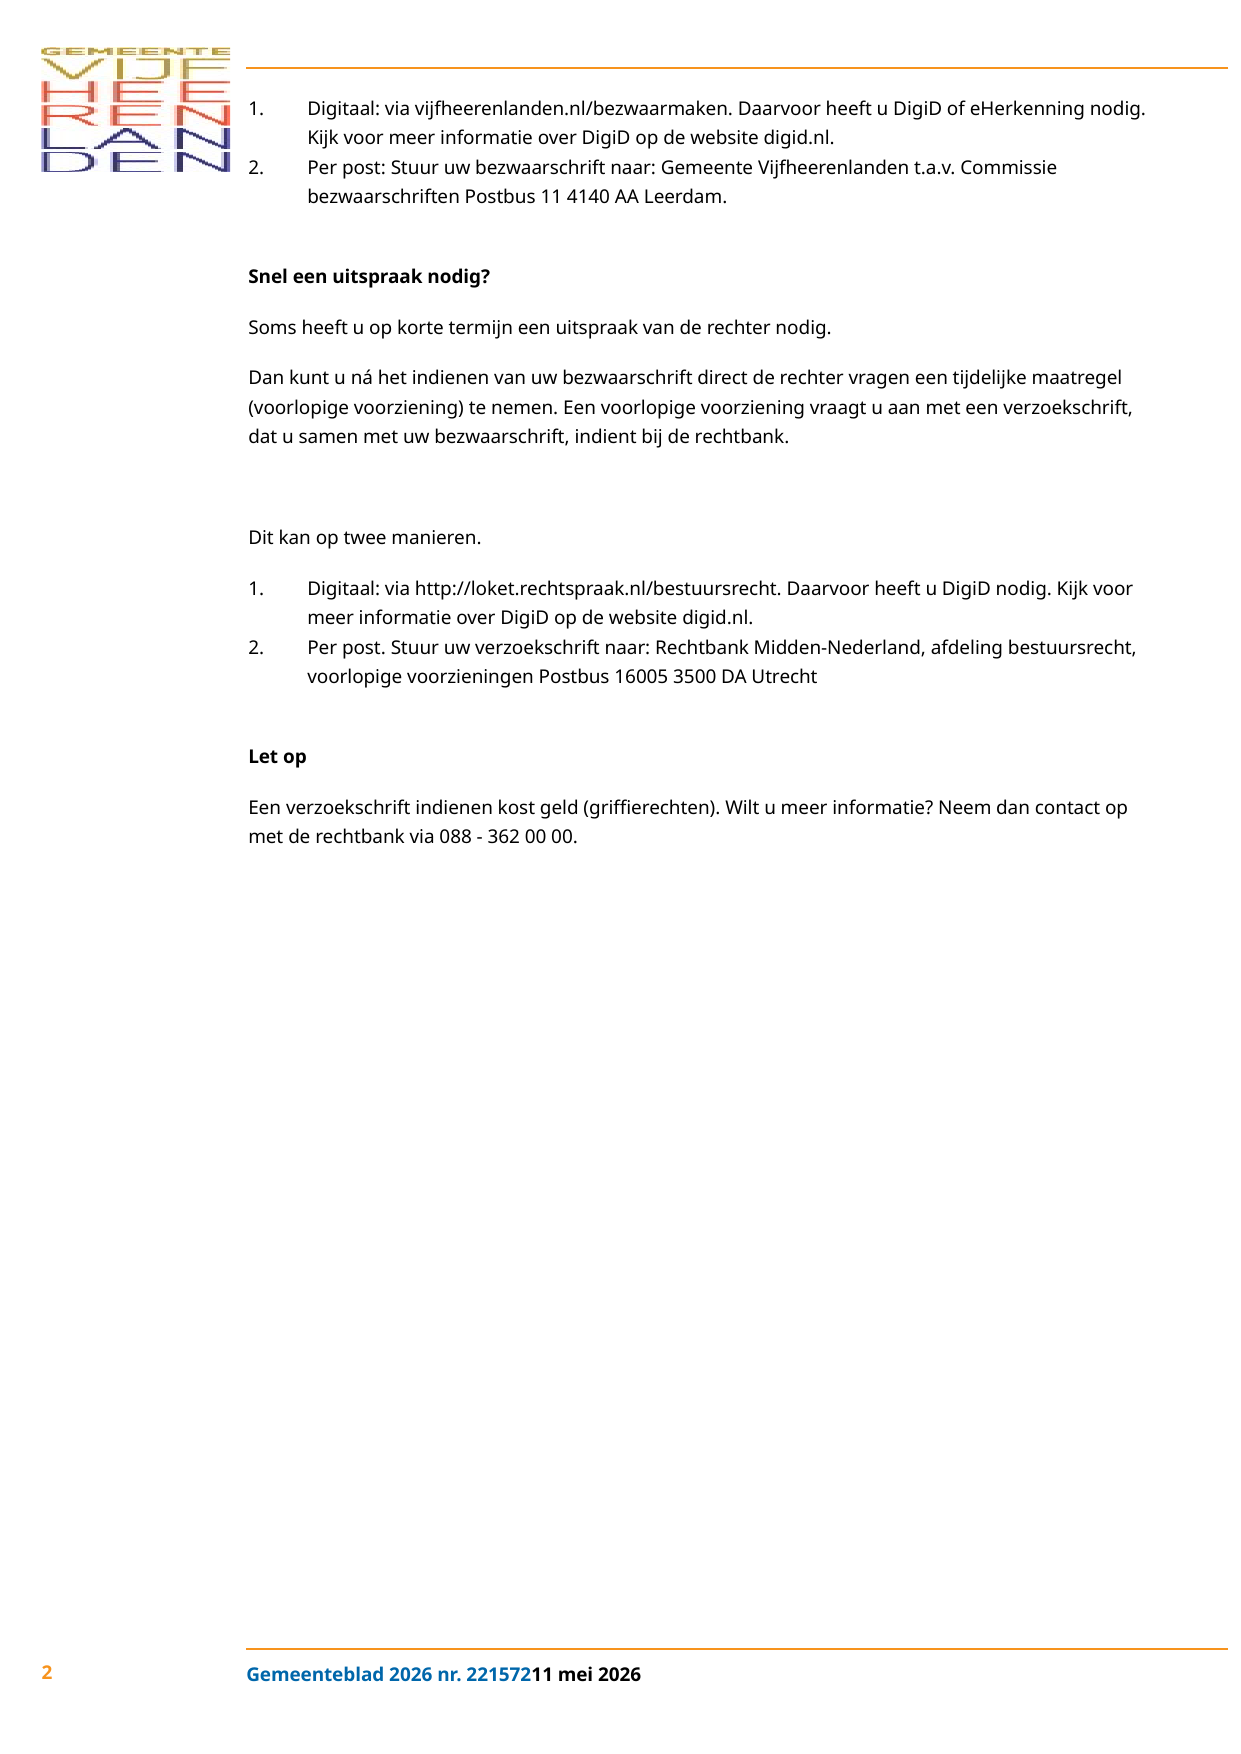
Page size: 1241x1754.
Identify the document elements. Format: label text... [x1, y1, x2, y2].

text Let op [248, 743, 1152, 769]
list Per post: Stuur uw bezwaarschrift naar: Gemeente Vijfheerenlanden t.a.v. Commissie bezwaarschriften Postbus 11 4140 AA Leerdam. [248, 154, 1152, 209]
text Soms heeft u op korte termijn een uitspraak van de rechter nodig. [248, 314, 1152, 340]
text Dan kunt u ná het indienen van uw bezwaarschrift direct de rechter vragen een tijdelijke maatregel (voorlopige voorziening) te nemen. Een voorlopige voorziening vraagt u aan met een verzoekschrift, dat u samen met uw bezwaarschrift, indient bij de rechtbank. [248, 364, 1152, 449]
text Snel een uitspraak nodig? [248, 263, 1152, 289]
list Digitaal: via vijfheerenlanden.nl/bezwaarmaken. Daarvoor heeft u DigiD of eHerkenning nodig. Kijk voor meer informatie over DigiD op de website digid.nl. [248, 95, 1152, 150]
list Per post. Stuur uw verzoekschrift naar: Rechtbank Midden-Nederland, afdeling bestuursrecht, voorlopige voorzieningen Postbus 16005 3500 DA Utrecht [248, 634, 1152, 689]
text Een verzoekschrift indienen kost geld (griffierechten). Wilt u meer informatie? Neem dan contact op met de rechtbank via 088 - 362 00 00. [248, 794, 1152, 849]
text Dit kan op twee manieren. [248, 524, 1152, 550]
picture [41, 47, 231, 172]
list Digitaal: via http://loket.rechtspraak.nl/bestuursrecht. Daarvoor heeft u DigiD nodig. Kijk voor meer informatie over DigiD op de website digid.nl. [248, 575, 1152, 630]
